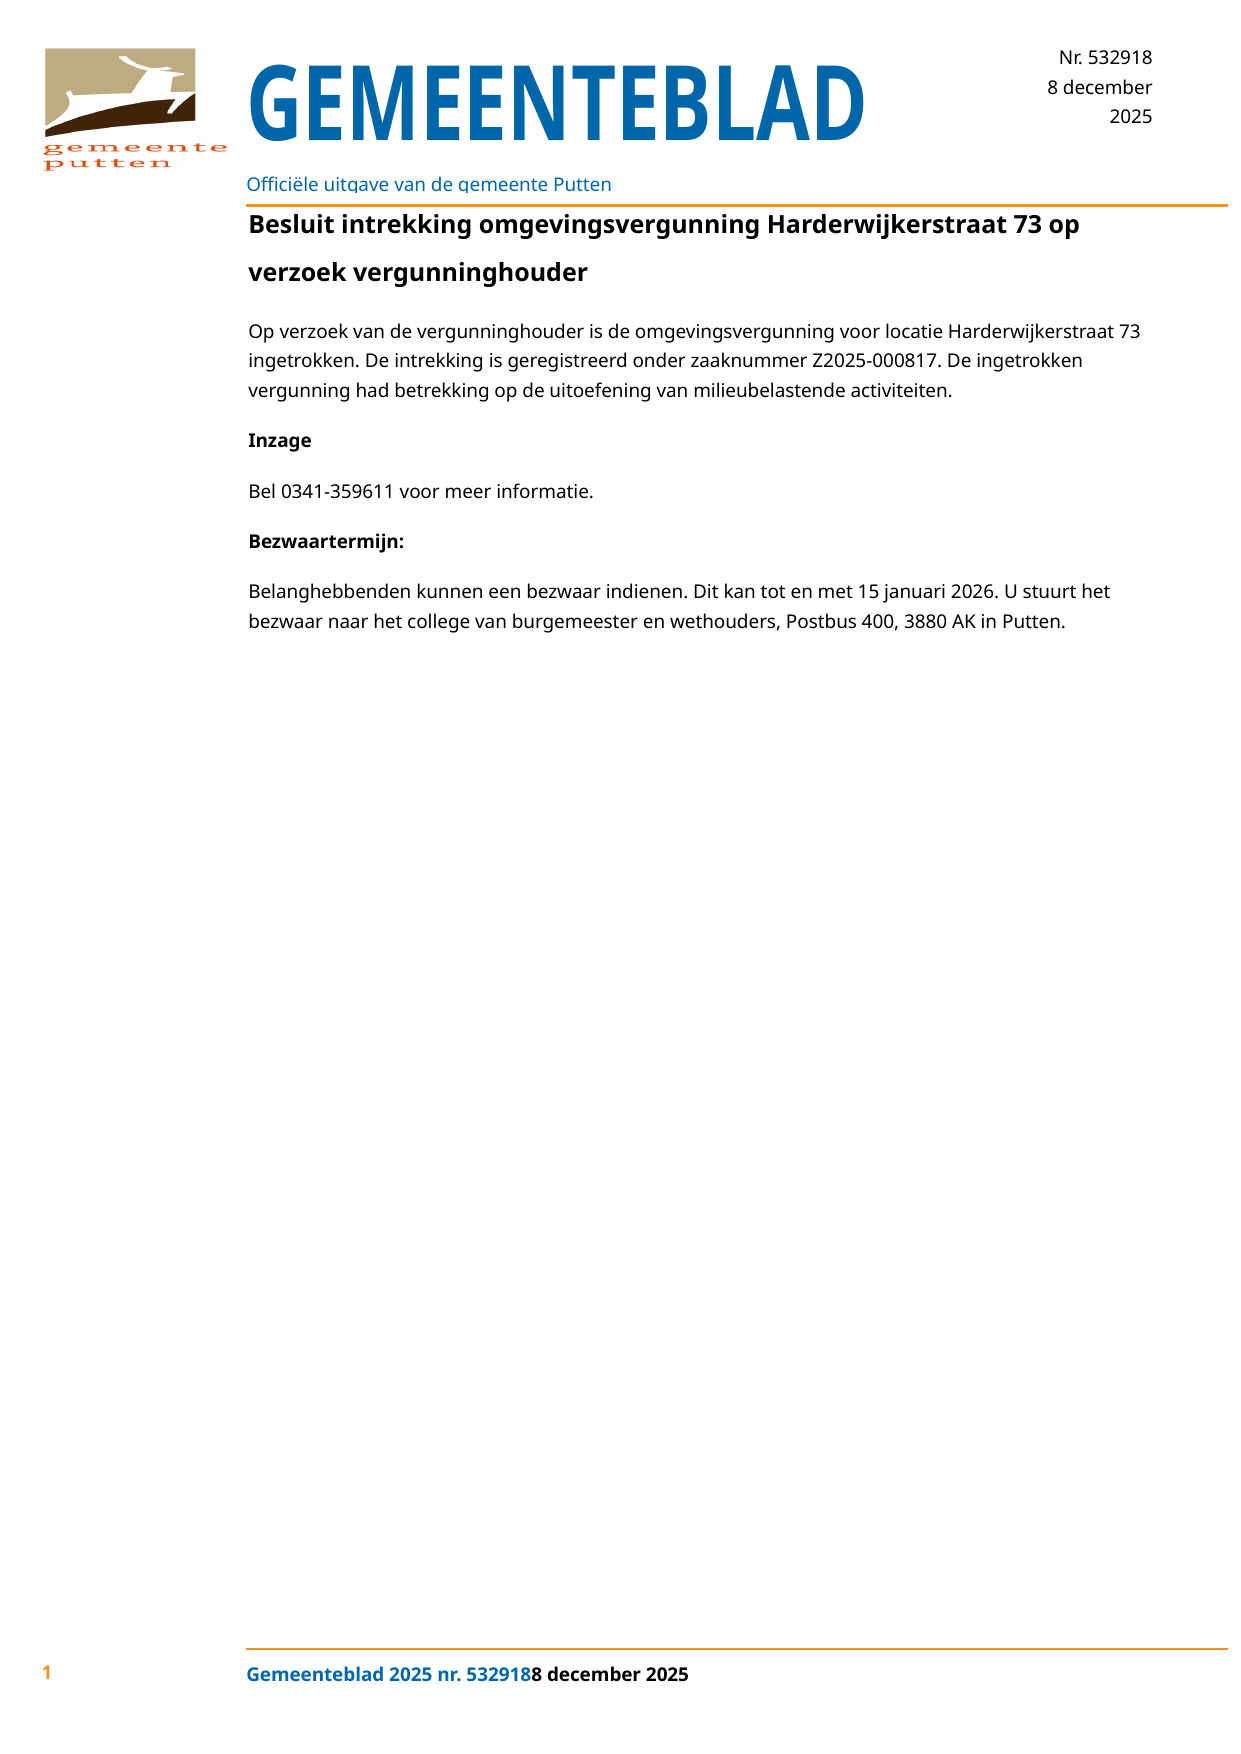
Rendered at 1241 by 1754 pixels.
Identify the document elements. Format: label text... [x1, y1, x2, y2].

text Bezwaartermijn: [248, 528, 1152, 554]
text Bel 0341-359611 voor meer informatie. [248, 478, 1152, 504]
text Op verzoek van de vergunninghouder is de omgevingsvergunning voor locatie Harderwijkerstraat 73 ingetrokken. De intrekking is geregistreerd onder zaaknummer Z2025-000817. De ingetrokken vergunning had betrekking op de uitoefening van milieubelastende activiteiten. [248, 318, 1152, 403]
text Belanghebbenden kunnen een bezwaar indienen. Dit kan tot en met 15 januari 2026. U stuurt het bezwaar naar het college van burgemeester en wethouders, Postbus 400, 3880 AK in Putten. [248, 579, 1152, 634]
picture [41, 47, 231, 172]
text Besluit intrekking omgevingsvergunning Harderwijkerstraat 73 op verzoek vergunninghouder [248, 207, 1152, 288]
text Inzage [248, 427, 1152, 453]
